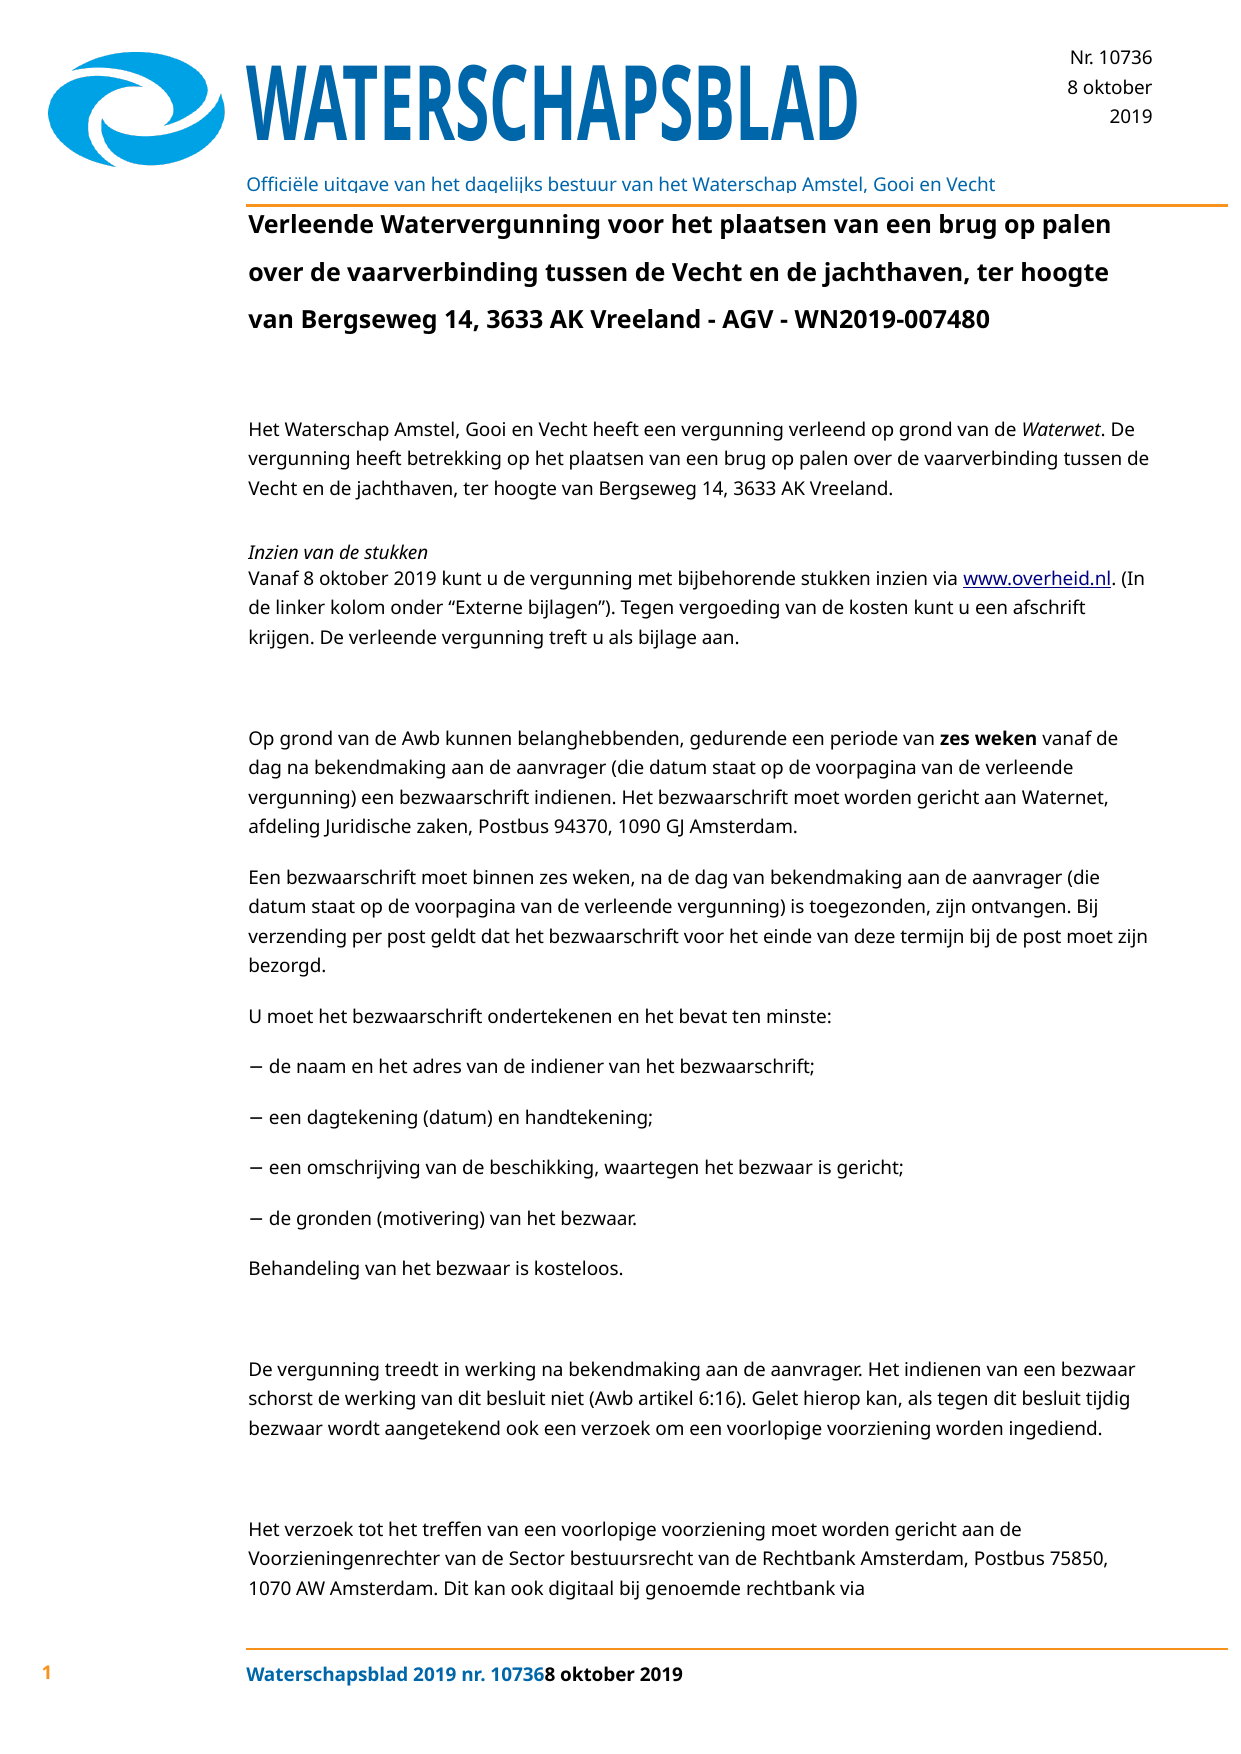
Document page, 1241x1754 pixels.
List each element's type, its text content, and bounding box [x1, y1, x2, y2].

text − een dagtekening (datum) en handtekening; [248, 1104, 1152, 1130]
text − een omschrijving van de beschikking, waartegen het bezwaar is gericht; [248, 1154, 1152, 1180]
text Op grond van de Awb kunnen belanghebbenden, gedurende een periode van zes weken vanaf de dag na bekendmaking aan de aanvrager (die datum staat op de voorpagina van de verleende vergunning) een bezwaarschrift indienen. Het bezwaarschrift moet worden gericht aan Waternet, afdeling Juridische zaken, Postbus 94370, 1090 GJ Amsterdam. [248, 725, 1152, 839]
text − de gronden (motivering) van het bezwaar. [248, 1205, 1152, 1231]
text Een bezwaarschrift moet binnen zes weken, na de dag van bekendmaking aan de aanvrager (die datum staat op de voorpagina van de verleende vergunning) is toegezonden, zijn ontvangen. Bij verzending per post geldt dat het bezwaarschrift voor het einde van deze termijn bij de post moet zijn bezorgd. [248, 864, 1152, 978]
text Het verzoek tot het treffen van een voorlopige voorziening moet worden gericht aan de Voorzieningenrechter van de Sector bestuursrecht van de Rechtbank Amsterdam, Postbus 75850, 1070 AW Amsterdam. Dit kan ook digitaal bij genoemde rechtbank via [248, 1516, 1152, 1601]
text Inzien van de stukken [248, 539, 1152, 565]
text Vanaf 8 oktober 2019 kunt u de vergunning met bijbehorende stukken inzien via www.overheid.nl. (In de linker kolom onder “Externe bijlagen”). Tegen vergoeding van de kosten kunt u een afschrift krijgen. De verleende vergunning treft u als bijlage aan. [248, 565, 1152, 650]
picture [41, 47, 231, 172]
text Het Waterschap Amstel, Gooi en Vecht heeft een vergunning verleend op grond van de Waterwet. De vergunning heeft betrekking op het plaatsen van een brug op palen over de vaarverbinding tussen de Vecht en de jachthaven, ter hoogte van Bergseweg 14, 3633 AK Vreeland. [248, 416, 1152, 501]
text Verleende Watervergunning voor het plaatsen van een brug op palen over de vaarverbinding tussen de Vecht en de jachthaven, ter hoogte van Bergseweg 14, 3633 AK Vreeland - AGV - WN2019-007480 [248, 207, 1152, 336]
text Behandeling van het bezwaar is kosteloos. [248, 1255, 1152, 1281]
text De vergunning treedt in werking na bekendmaking aan de aanvrager. Het indienen van een bezwaar schorst de werking van dit besluit niet (Awb artikel 6:16). Gelet hierop kan, als tegen dit besluit tijdig bezwaar wordt aangetekend ook een verzoek om een voorlopige voorziening worden ingediend. [248, 1356, 1152, 1441]
text U moet het bezwaarschrift ondertekenen en het bevat ten minste: [248, 1003, 1152, 1029]
text − de naam en het adres van de indiener van het bezwaarschrift; [248, 1053, 1152, 1079]
